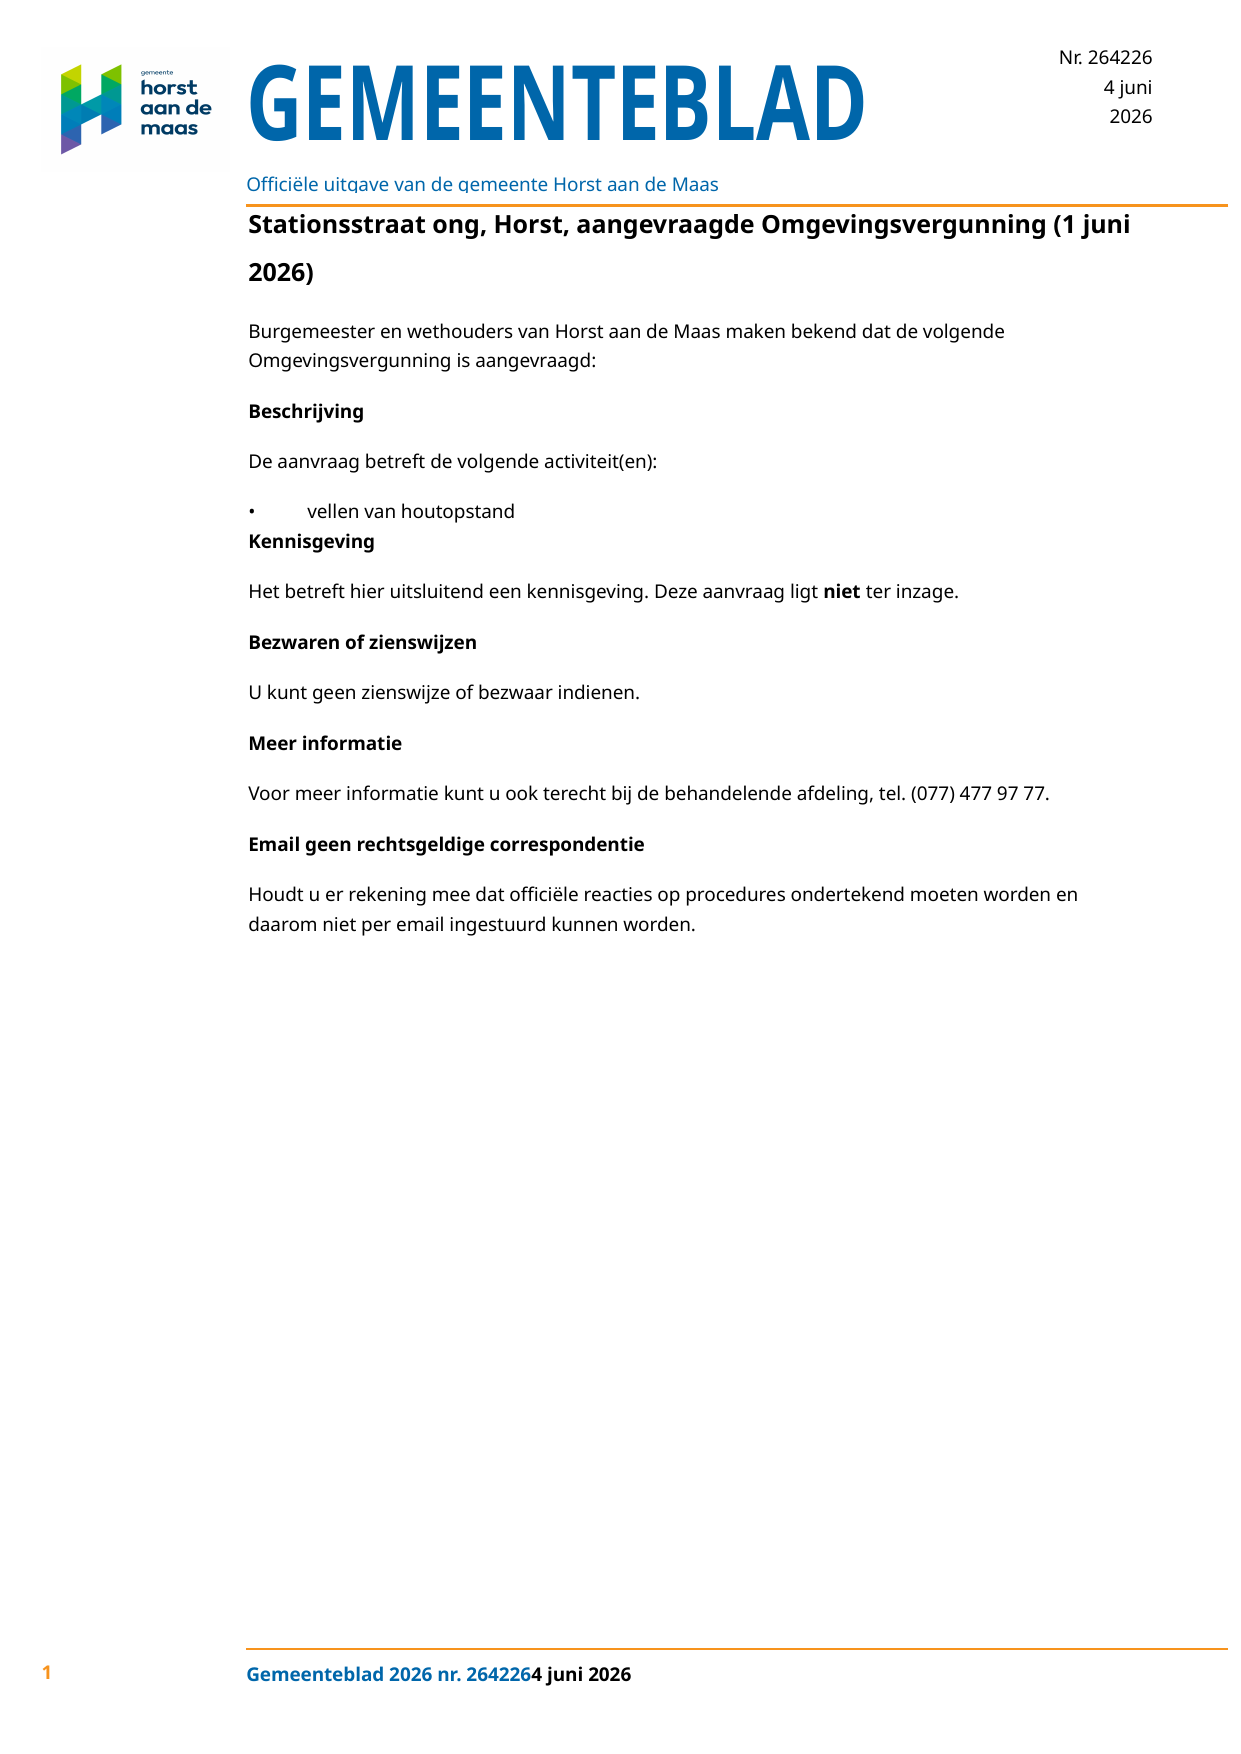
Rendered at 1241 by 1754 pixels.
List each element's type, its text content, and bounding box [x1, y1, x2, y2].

text Beschrijving [248, 398, 1152, 424]
text Houdt u er rekening mee dat officiële reacties op procedures ondertekend moeten worden en daarom niet per email ingestuurd kunnen worden. [248, 881, 1152, 937]
text Het betreft hier uitsluitend een kennisgeving. Deze aanvraag ligt niet ter inzage. [248, 579, 1152, 604]
text Email geen rechtsgeldige correspondentie [248, 831, 1152, 857]
text Meer informatie [248, 730, 1152, 756]
text Bezwaren of zienswijzen [248, 629, 1152, 655]
list vellen van houtopstand [248, 499, 1152, 524]
picture [41, 47, 231, 172]
text Kennisgeving [248, 528, 1152, 554]
text De aanvraag betreft de volgende activiteit(en): [248, 448, 1152, 474]
text Stationsstraat ong, Horst, aangevraagde Omgevingsvergunning (1 juni 2026) [248, 207, 1152, 288]
text Voor meer informatie kunt u ook terecht bij de behandelende afdeling, tel. (077) 477 97 77. [248, 780, 1152, 806]
text Burgemeester en wethouders van Horst aan de Maas maken bekend dat de volgende Omgevingsvergunning is aangevraagd: [248, 318, 1152, 373]
text U kunt geen zienswijze of bezwaar indienen. [248, 679, 1152, 705]
